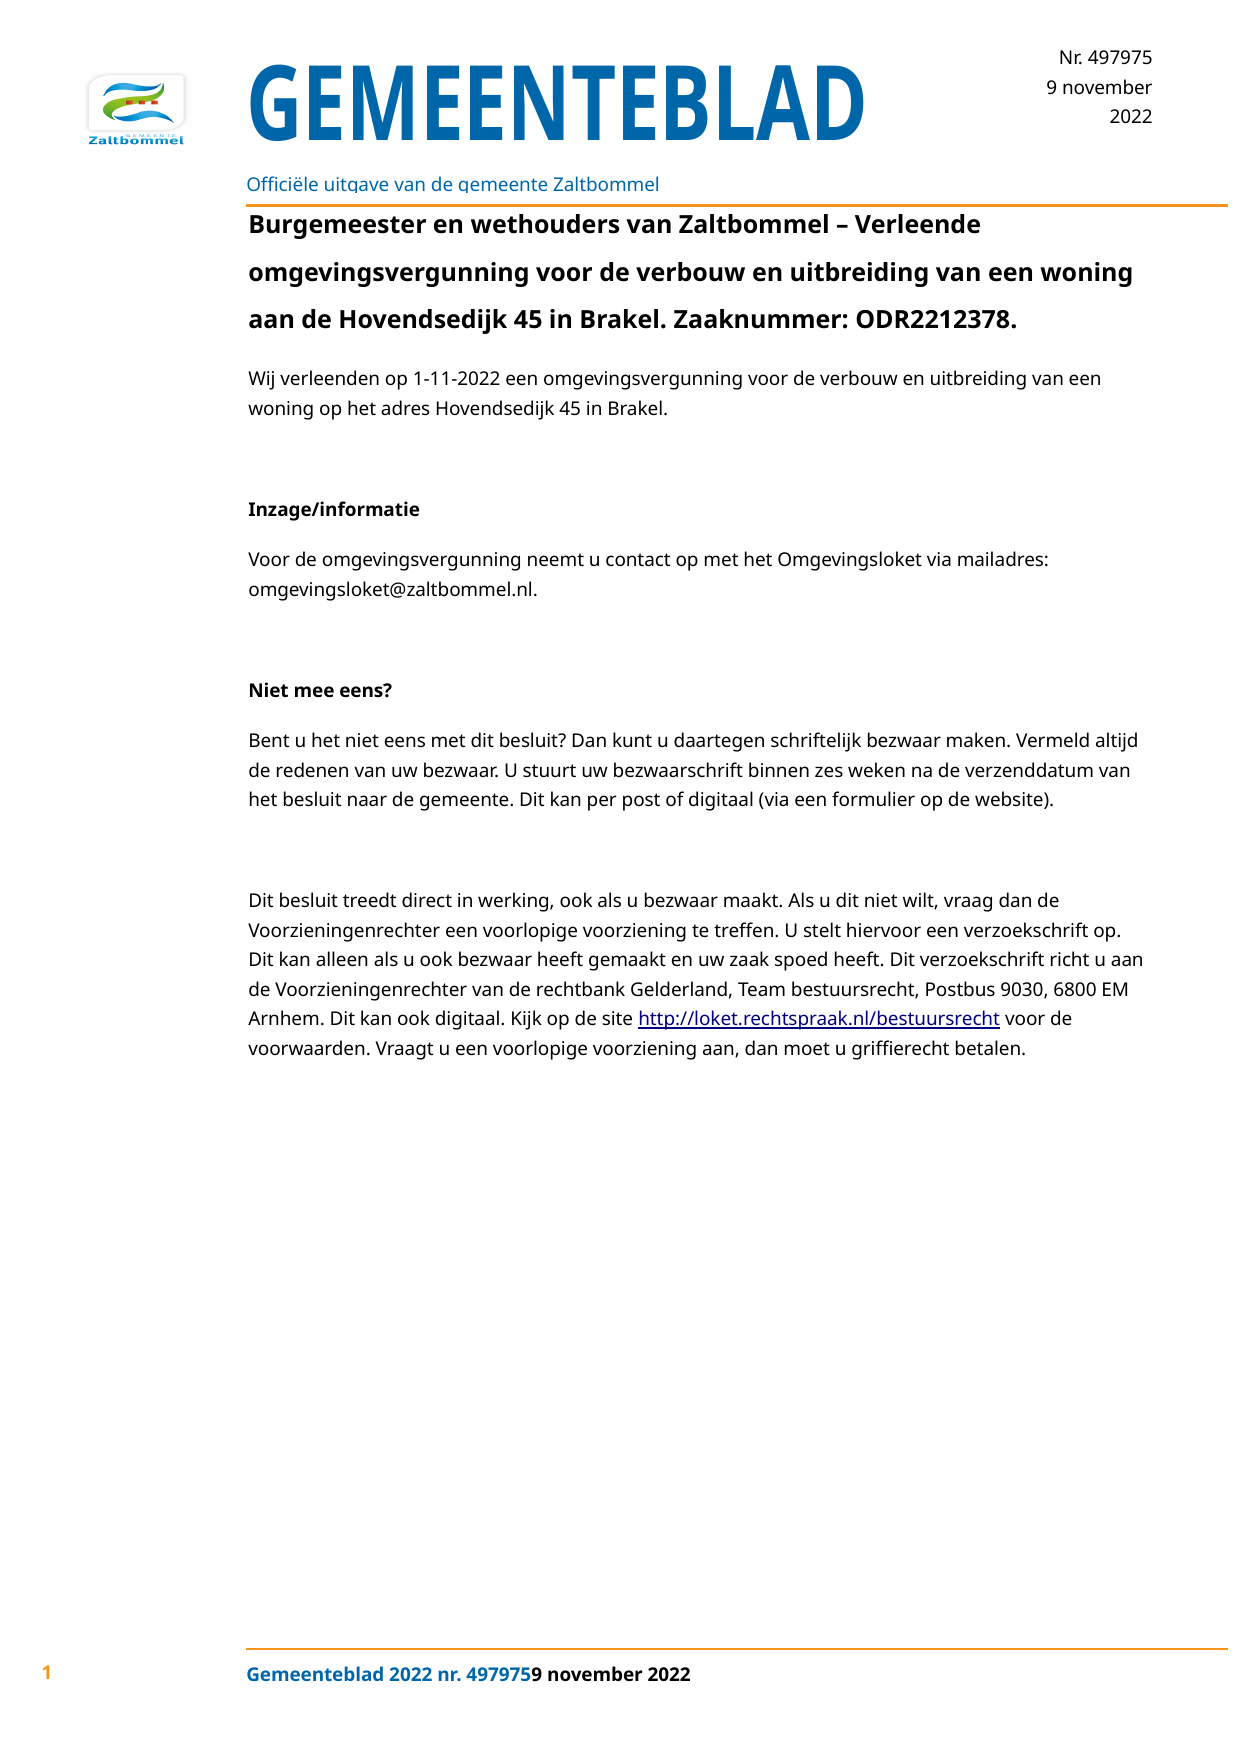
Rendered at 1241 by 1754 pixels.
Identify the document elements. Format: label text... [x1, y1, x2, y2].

text Burgemeester en wethouders van Zaltbommel – Verleende omgevingsvergunning voor de verbouw en uitbreiding van een woning aan de Hovendsedijk 45 in Brakel. Zaaknummer: ODR2212378. [248, 207, 1152, 336]
text Voor de omgevingsvergunning neemt u contact op met het Omgevingsloket via mailadres: omgevingsloket@zaltbommel.nl. [248, 546, 1152, 602]
text Inzage/informatie [248, 496, 1152, 522]
text Niet mee eens? [248, 677, 1152, 702]
text Dit besluit treedt direct in werking, ook als u bezwaar maakt. Als u dit niet wilt, vraag dan de Voorzieningenrechter een voorlopige voorziening te treffen. U stelt hiervoor een verzoekschrift op. Dit kan alleen als u ook bezwaar heeft gemaakt en uw zaak spoed heeft. Dit verzoekschrift richt u aan de Voorzieningenrechter van de rechtbank Gelderland, Team bestuursrecht, Postbus 9030, 6800 EM Arnhem. Dit kan ook digitaal. Kijk op de site http://loket.rechtspraak.nl/bestuursrecht voor de voorwaarden. Vraagt u een voorlopige voorziening aan, dan moet u griffierecht betalen. [248, 887, 1152, 1061]
text Bent u het niet eens met dit besluit? Dan kunt u daartegen schriftelijk bezwaar maken. Vermeld altijd de redenen van uw bezwaar. U stuurt uw bezwaarschrift binnen zes weken na de verzenddatum van het besluit naar de gemeente. Dit kan per post of digitaal (via een formulier op de website). [248, 727, 1152, 812]
text Wij verleenden op 1-11-2022 een omgevingsvergunning voor de verbouw en uitbreiding van een woning op het adres Hovendsedijk 45 in Brakel. [248, 366, 1152, 421]
picture [41, 47, 231, 172]
